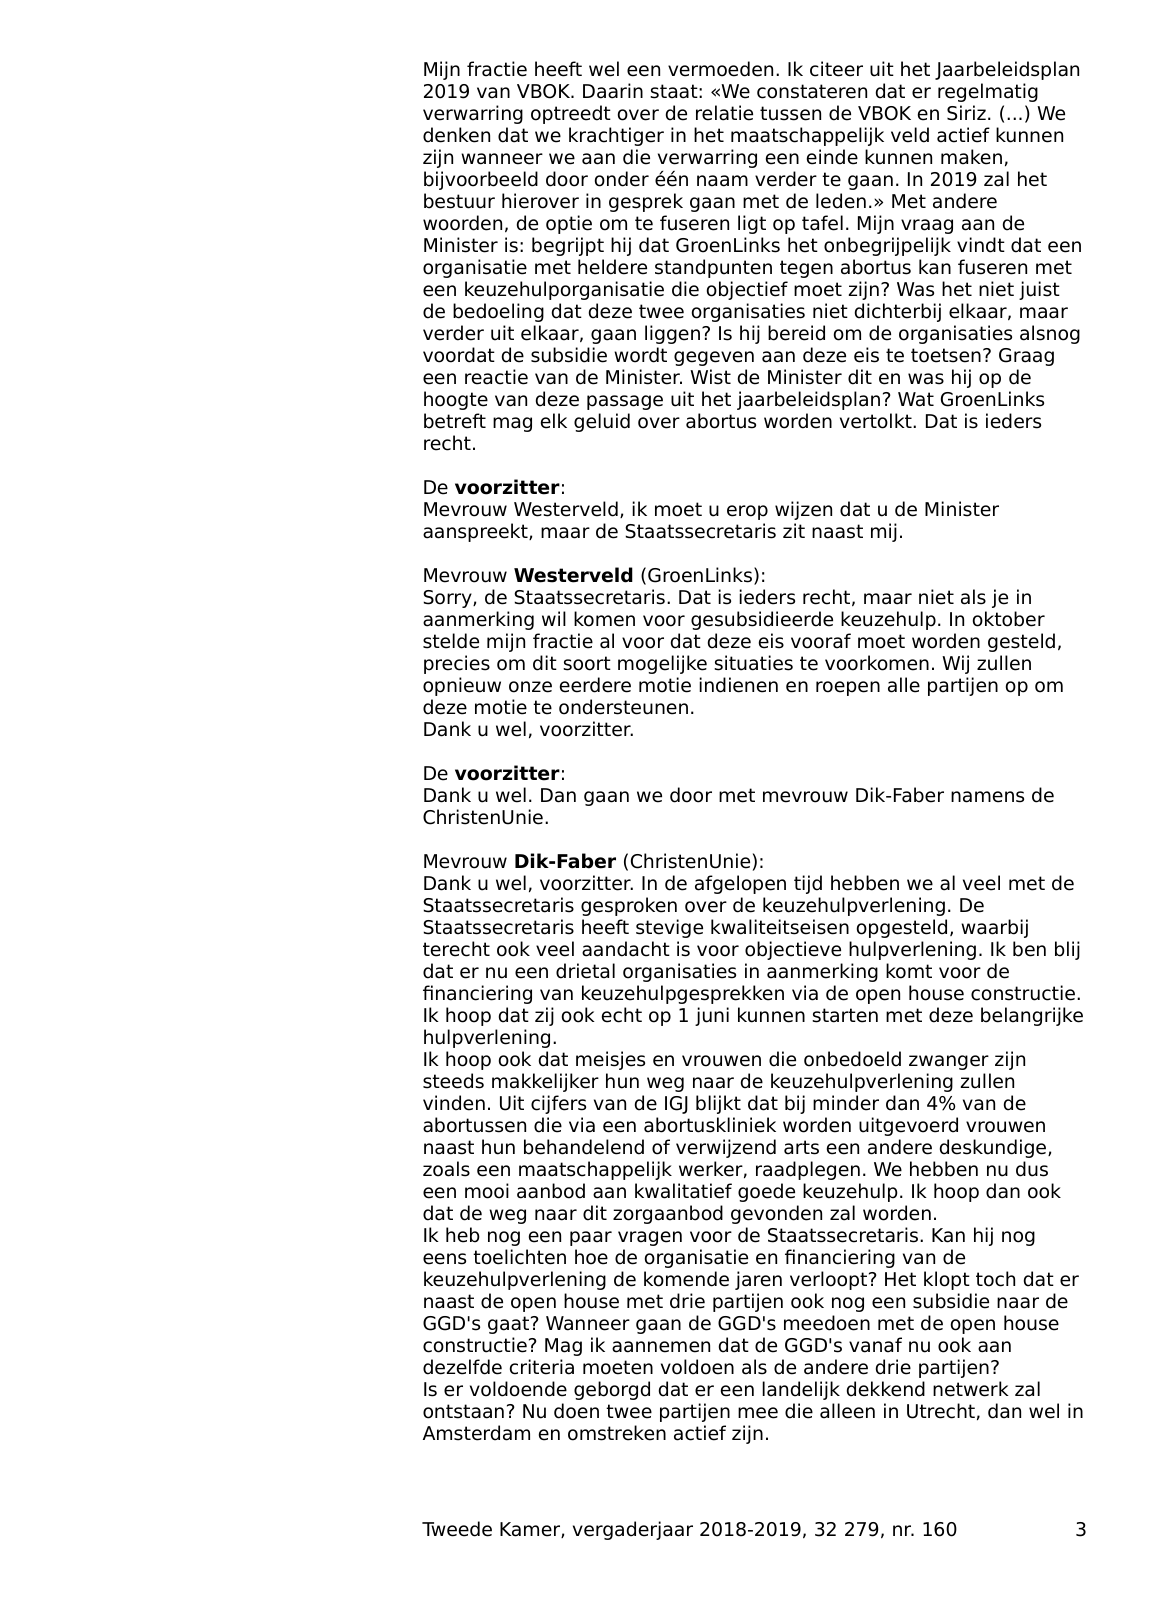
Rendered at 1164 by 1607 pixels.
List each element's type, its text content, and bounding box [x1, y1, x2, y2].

text Mevrouw Westerveld, ik moet u erop wijzen dat u de Minister aanspreekt, maar de Staatssecretaris zit naast mij. [422, 499, 1087, 543]
text Mevrouw Westerveld (GroenLinks): [422, 565, 1087, 587]
text Ik hoop ook dat meisjes en vrouwen die onbedoeld zwanger zijn steeds makkelijker hun weg naar de keuzehulpverlening zullen vinden. Uit cijfers van de IGJ blijkt dat bij minder dan 4% van de abortussen die via een abortuskliniek worden uitgevoerd vrouwen naast hun behandelend of verwijzend arts een andere deskundige, zoals een maatschappelijk werker, raadplegen. We hebben nu dus een mooi aanbod aan kwalitatief goede keuzehulp. Ik hoop dan ook dat de weg naar dit zorgaanbod gevonden zal worden. [422, 1049, 1087, 1225]
text Dank u wel, voorzitter. In de afgelopen tijd hebben we al veel met de Staatssecretaris gesproken over de keuzehulpverlening. De Staatssecretaris heeft stevige kwaliteitseisen opgesteld, waarbij terecht ook veel aandacht is voor objectieve hulpverlening. Ik ben blij dat er nu een drietal organisaties in aanmerking komt voor de financiering van keuzehulpgesprekken via de open house constructie. Ik hoop dat zij ook echt op 1 juni kunnen starten met deze belangrijke hulpverlening. [422, 873, 1087, 1049]
text Sorry, de Staatssecretaris. Dat is ieders recht, maar niet als je in aanmerking wil komen voor gesubsidieerde keuzehulp. In oktober stelde mijn fractie al voor dat deze eis vooraf moet worden gesteld, precies om dit soort mogelijke situaties te voorkomen. Wij zullen opnieuw onze eerdere motie indienen en roepen alle partijen op om deze motie te ondersteunen. [422, 587, 1087, 719]
text Ik heb nog een paar vragen voor de Staatssecretaris. Kan hij nog eens toelichten hoe de organisatie en financiering van de keuzehulpverlening de komende jaren verloopt? Het klopt toch dat er naast de open house met drie partijen ook nog een subsidie naar de GGD's gaat? Wanneer gaan de GGD's meedoen met de open house constructie? Mag ik aannemen dat de GGD's vanaf nu ook aan dezelfde criteria moeten voldoen als de andere drie partijen? [422, 1225, 1087, 1379]
text Mijn fractie heeft wel een vermoeden. Ik citeer uit het Jaarbeleidsplan 2019 van VBOK. Daarin staat: «We constateren dat er regelmatig verwarring optreedt over de relatie tussen de VBOK en Siriz. (...) We denken dat we krachtiger in het maatschappelijk veld actief kunnen zijn wanneer we aan die verwarring een einde kunnen maken, bijvoorbeeld door onder één naam verder te gaan. In 2019 zal het bestuur hierover in gesprek gaan met de leden.» Met andere woorden, de optie om te fuseren ligt op tafel. Mijn vraag aan de Minister is: begrijpt hij dat GroenLinks het onbegrijpelijk vindt dat een organisatie met heldere standpunten tegen abortus kan fuseren met een keuzehulporganisatie die objectief moet zijn? Was het niet juist de bedoeling dat deze twee organisaties niet dichterbij elkaar, maar verder uit elkaar, gaan liggen? Is hij bereid om de organisaties alsnog voordat de subsidie wordt gegeven aan deze eis te toetsen? Graag een reactie van de Minister. Wist de Minister dit en was hij op de hoogte van deze passage uit het jaarbeleidsplan? Wat GroenLinks betreft mag elk geluid over abortus worden vertolkt. Dat is ieders recht. [422, 59, 1087, 455]
text Mevrouw Dik-Faber (ChristenUnie): [422, 851, 1087, 873]
text De voorzitter: [422, 763, 1087, 785]
text De voorzitter: [422, 477, 1087, 499]
text Dank u wel, voorzitter. [422, 719, 1087, 741]
text Is er voldoende geborgd dat er een landelijk dekkend netwerk zal ontstaan? Nu doen twee partijen mee die alleen in Utrecht, dan wel in Amsterdam en omstreken actief zijn. [422, 1379, 1087, 1444]
text Dank u wel. Dan gaan we door met mevrouw Dik-Faber namens de ChristenUnie. [422, 785, 1087, 829]
